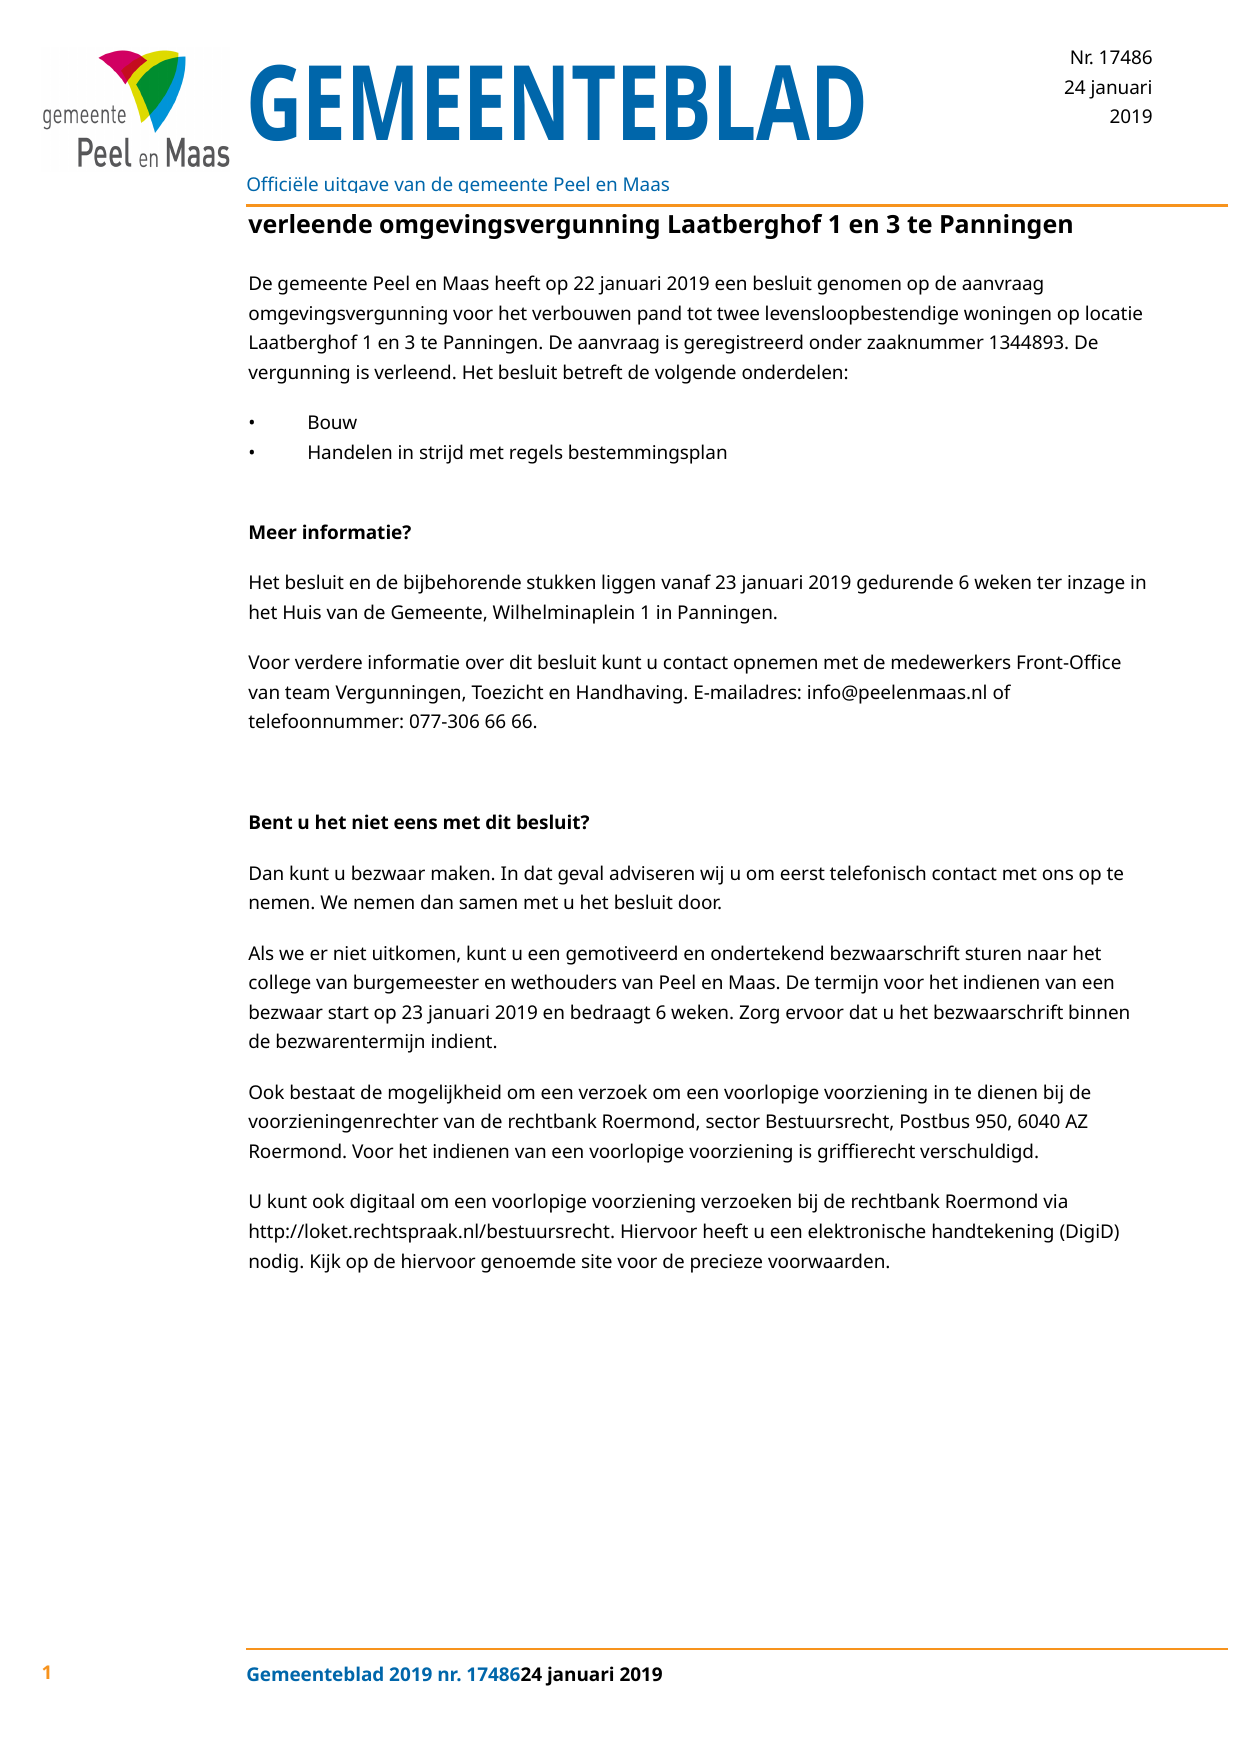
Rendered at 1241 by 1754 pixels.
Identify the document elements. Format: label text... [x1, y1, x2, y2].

text Dan kunt u bezwaar maken. In dat geval adviseren wij u om eerst telefonisch contact met ons op te nemen. We nemen dan samen met u het besluit door. [248, 860, 1152, 915]
text Meer informatie? [248, 519, 1152, 545]
text Bent u het niet eens met dit besluit? [248, 809, 1152, 835]
text verleende omgevingsvergunning Laatberghof 1 en 3 te Panningen [248, 207, 1152, 241]
text U kunt ook digitaal om een voorlopige voorziening verzoeken bij de rechtbank Roermond via http://loket.rechtspraak.nl/bestuursrecht. Hiervoor heeft u een elektronische handtekening (DigiD) nodig. Kijk op de hiervoor genoemde site voor de precieze voorwaarden. [248, 1189, 1152, 1273]
list Bouw [248, 409, 1152, 435]
text Voor verdere informatie over dit besluit kunt u contact opnemen met de medewerkers Front-Office van team Vergunningen, Toezicht en Handhaving. E-mailadres: info@peelenmaas.nl of telefoonnummer: 077-306 66 66. [248, 649, 1152, 734]
list Handelen in strijd met regels bestemmingsplan [248, 439, 1152, 465]
picture [41, 47, 231, 172]
text Als we er niet uitkomen, kunt u een gemotiveerd en ondertekend bezwaarschrift sturen naar het college van burgemeester en wethouders van Peel en Maas. De termijn voor het indienen van een bezwaar start op 23 januari 2019 en bedraagt 6 weken. Zorg ervoor dat u het bezwaarschrift binnen de bezwarentermijn indient. [248, 940, 1152, 1054]
text Het besluit en de bijbehorende stukken liggen vanaf 23 januari 2019 gedurende 6 weken ter inzage in het Huis van de Gemeente, Wilhelminaplein 1 in Panningen. [248, 569, 1152, 625]
text De gemeente Peel en Maas heeft op 22 januari 2019 een besluit genomen op de aanvraag omgevingsvergunning voor het verbouwen pand tot twee levensloopbestendige woningen op locatie Laatberghof 1 en 3 te Panningen. De aanvraag is geregistreerd onder zaaknummer 1344893. De vergunning is verleend. Het besluit betreft de volgende onderdelen: [248, 270, 1152, 385]
text Ook bestaat de mogelijkheid om een verzoek om een voorlopige voorziening in te dienen bij de voorzieningenrechter van de rechtbank Roermond, sector Bestuursrecht, Postbus 950, 6040 AZ Roermond. Voor het indienen van een voorlopige voorziening is griffierecht verschuldigd. [248, 1079, 1152, 1164]
